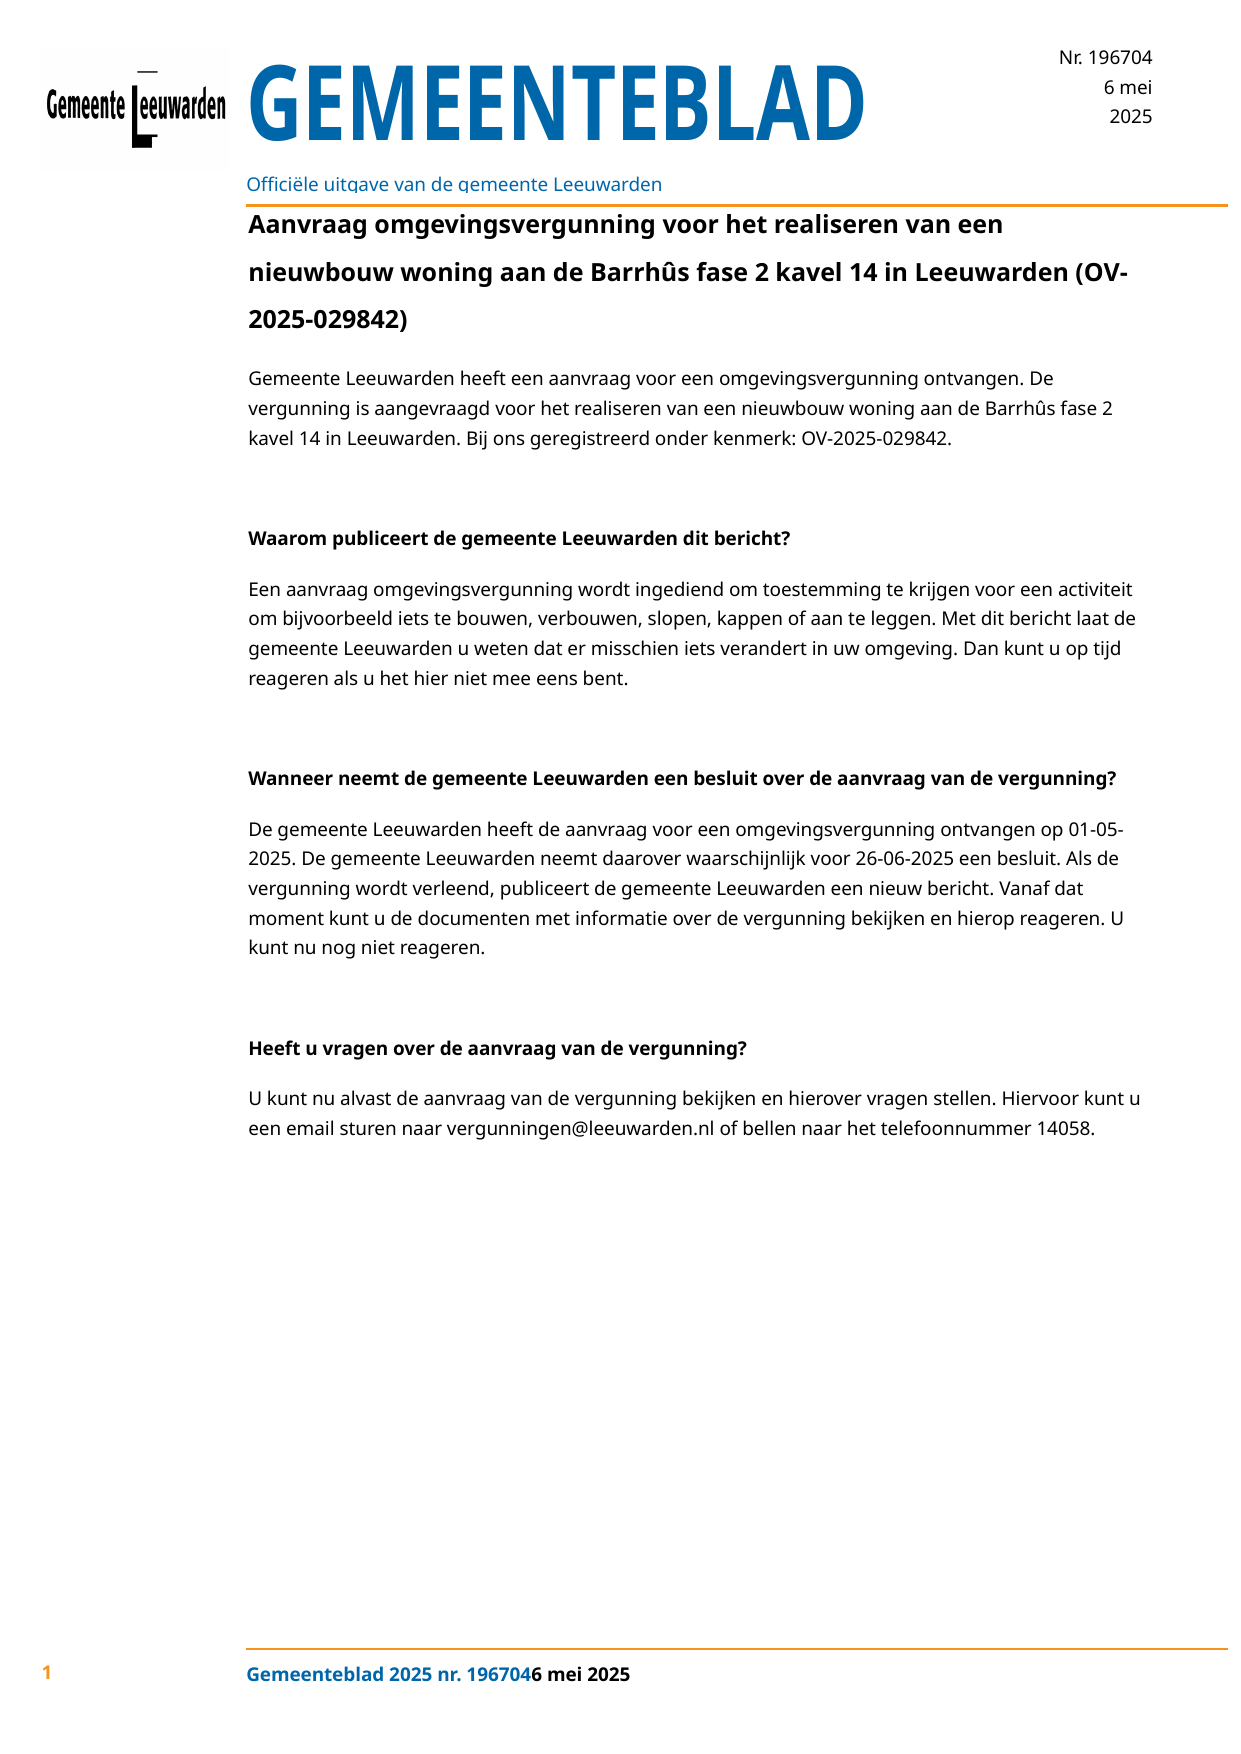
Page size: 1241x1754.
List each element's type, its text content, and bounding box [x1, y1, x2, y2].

picture [41, 47, 231, 172]
text Aanvraag omgevingsvergunning voor het realiseren van een nieuwbouw woning aan de Barrhûs fase 2 kavel 14 in Leeuwarden (OV-2025-029842) [248, 207, 1152, 336]
text Gemeente Leeuwarden heeft een aanvraag voor een omgevingsvergunning ontvangen. De vergunning is aangevraagd voor het realiseren van een nieuwbouw woning aan de Barrhûs fase 2 kavel 14 in Leeuwarden. Bij ons geregistreerd onder kenmerk: OV-2025-029842. [248, 366, 1152, 450]
text Een aanvraag omgevingsvergunning wordt ingediend om toestemming te krijgen voor een activiteit om bijvoorbeeld iets te bouwen, verbouwen, slopen, kappen of aan te leggen. Met dit bericht laat de gemeente Leeuwarden u weten dat er misschien iets verandert in uw omgeving. Dan kunt u op tijd reageren als u het hier niet mee eens bent. [248, 576, 1152, 690]
text U kunt nu alvast de aanvraag van de vergunning bekijken en hierover vragen stellen. Hiervoor kunt u een email sturen naar vergunningen@leeuwarden.nl of bellen naar het telefoonnummer 14058. [248, 1086, 1152, 1141]
text Heeft u vragen over de aanvraag van de vergunning? [248, 1035, 1152, 1061]
text Wanneer neemt de gemeente Leeuwarden een besluit over de aanvraag van de vergunning? [248, 766, 1152, 791]
text Waarom publiceert de gemeente Leeuwarden dit bericht? [248, 526, 1152, 551]
text De gemeente Leeuwarden heeft de aanvraag voor een omgevingsvergunning ontvangen op 01-05-2025. De gemeente Leeuwarden neemt daarover waarschijnlijk voor 26-06-2025 een besluit. Als de vergunning wordt verleend, publiceert de gemeente Leeuwarden een nieuw bericht. Vanaf dat moment kunt u de documenten met informatie over de vergunning bekijken en hierop reageren. U kunt nu nog niet reageren. [248, 816, 1152, 960]
